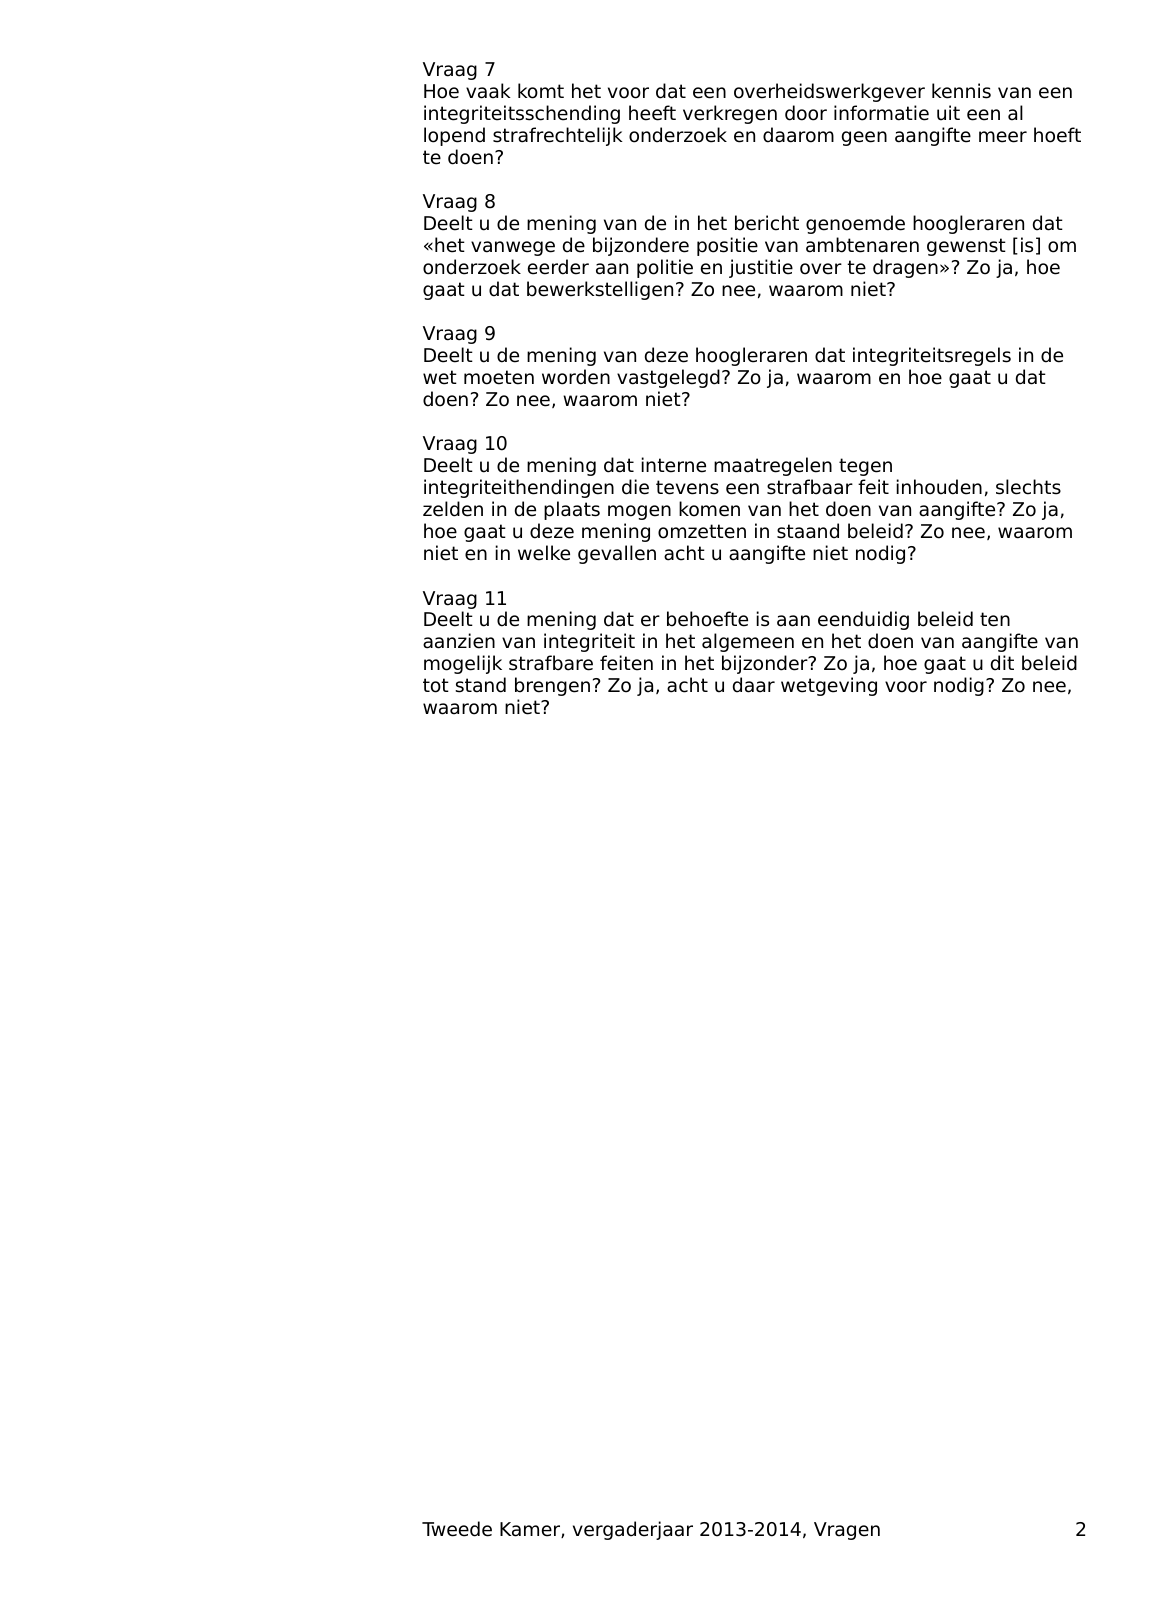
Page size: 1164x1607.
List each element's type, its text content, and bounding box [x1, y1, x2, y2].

text Vraag 11 [422, 587, 1087, 609]
text Vraag 10 [422, 433, 1087, 455]
text Deelt u de mening van de in het bericht genoemde hoogleraren dat «het vanwege de bijzondere positie van ambtenaren gewenst [is] om onderzoek eerder aan politie en justitie over te dragen»? Zo ja, hoe gaat u dat bewerkstelligen? Zo nee, waarom niet? [422, 213, 1087, 301]
text Deelt u de mening dat interne maatregelen tegen integriteithendingen die tevens een strafbaar feit inhouden, slechts zelden in de plaats mogen komen van het doen van aangifte? Zo ja, hoe gaat u deze mening omzetten in staand beleid? Zo nee, waarom niet en in welke gevallen acht u aangifte niet nodig? [422, 455, 1087, 565]
text Vraag 7 [422, 59, 1087, 81]
text Deelt u de mening van deze hoogleraren dat integriteitsregels in de wet moeten worden vastgelegd? Zo ja, waarom en hoe gaat u dat doen? Zo nee, waarom niet? [422, 345, 1087, 411]
text Vraag 8 [422, 191, 1087, 213]
text Hoe vaak komt het voor dat een overheidswerkgever kennis van een integriteitsschending heeft verkregen door informatie uit een al lopend strafrechtelijk onderzoek en daarom geen aangifte meer hoeft te doen? [422, 81, 1087, 169]
text Vraag 9 [422, 323, 1087, 345]
text Deelt u de mening dat er behoefte is aan eenduidig beleid ten aanzien van integriteit in het algemeen en het doen van aangifte van mogelijk strafbare feiten in het bijzonder? Zo ja, hoe gaat u dit beleid tot stand brengen? Zo ja, acht u daar wetgeving voor nodig? Zo nee, waarom niet? [422, 609, 1087, 719]
